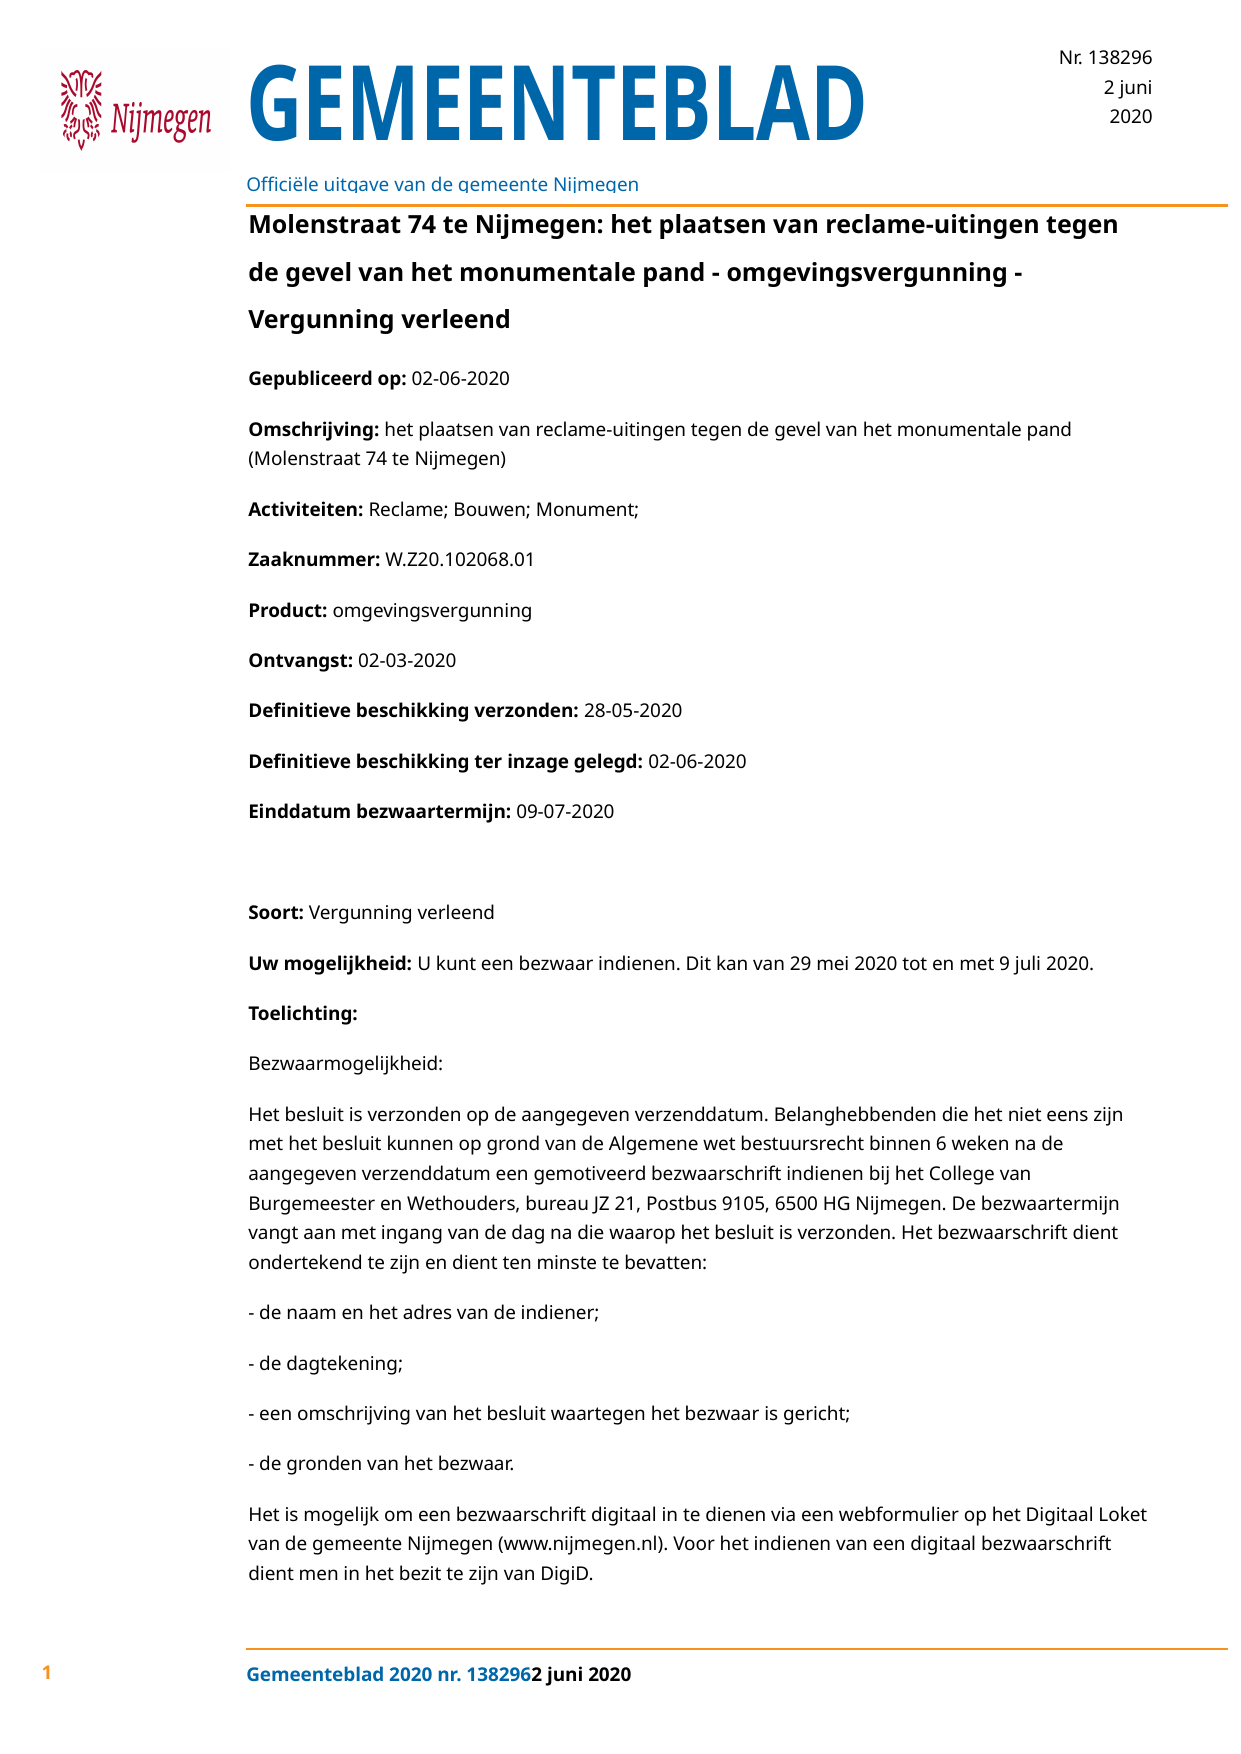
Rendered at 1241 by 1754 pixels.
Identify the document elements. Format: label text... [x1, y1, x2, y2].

text - de gronden van het bezwaar. [248, 1451, 1152, 1476]
text Definitieve beschikking verzonden: 28-05-2020 [248, 698, 1152, 723]
text Product: omgevingsvergunning [248, 597, 1152, 622]
text Toelichting: [248, 1000, 1152, 1026]
text Het besluit is verzonden op de aangegeven verzenddatum. Belanghebbenden die het niet eens zijn met het besluit kunnen op grond van de Algemene wet bestuursrecht binnen 6 weken na de aangegeven verzenddatum een gemotiveerd bezwaarschrift indienen bij het College van Burgemeester en Wethouders, bureau JZ 21, Postbus 9105, 6500 HG Nijmegen. De bezwaartermijn vangt aan met ingang van de dag na die waarop het besluit is verzonden. Het bezwaarschrift dient ondertekend te zijn en dient ten minste te bevatten: [248, 1101, 1152, 1274]
text Soort: Vergunning verleend [248, 899, 1152, 925]
picture [41, 47, 231, 172]
text Zaaknummer: W.Z20.102068.01 [248, 546, 1152, 572]
text - de dagtekening; [248, 1350, 1152, 1375]
text Ontvangst: 02-03-2020 [248, 647, 1152, 673]
text Gepubliceerd op: 02-06-2020 [248, 366, 1152, 391]
text Uw mogelijkheid: U kunt een bezwaar indienen. Dit kan van 29 mei 2020 tot en met 9 juli 2020. [248, 950, 1152, 975]
text Einddatum bezwaartermijn: 09-07-2020 [248, 798, 1152, 824]
text - een omschrijving van het besluit waartegen het bezwaar is gericht; [248, 1400, 1152, 1426]
text Het is mogelijk om een bezwaarschrift digitaal in te dienen via een webformulier op het Digitaal Loket van de gemeente Nijmegen (www.nijmegen.nl). Voor het indienen van een digitaal bezwaarschrift dient men in het bezit te zijn van DigiD. [248, 1501, 1152, 1586]
text Omschrijving: het plaatsen van reclame-uitingen tegen de gevel van het monumentale pand (Molenstraat 74 te Nijmegen) [248, 416, 1152, 471]
text Activiteiten: Reclame; Bouwen; Monument; [248, 496, 1152, 522]
text Definitieve beschikking ter inzage gelegd: 02-06-2020 [248, 748, 1152, 774]
text Molenstraat 74 te Nijmegen: het plaatsen van reclame-uitingen tegen de gevel van het monumentale pand - omgevingsvergunning - Vergunning verleend [248, 207, 1152, 336]
text - de naam en het adres van de indiener; [248, 1299, 1152, 1325]
text Bezwaarmogelijkheid: [248, 1051, 1152, 1076]
